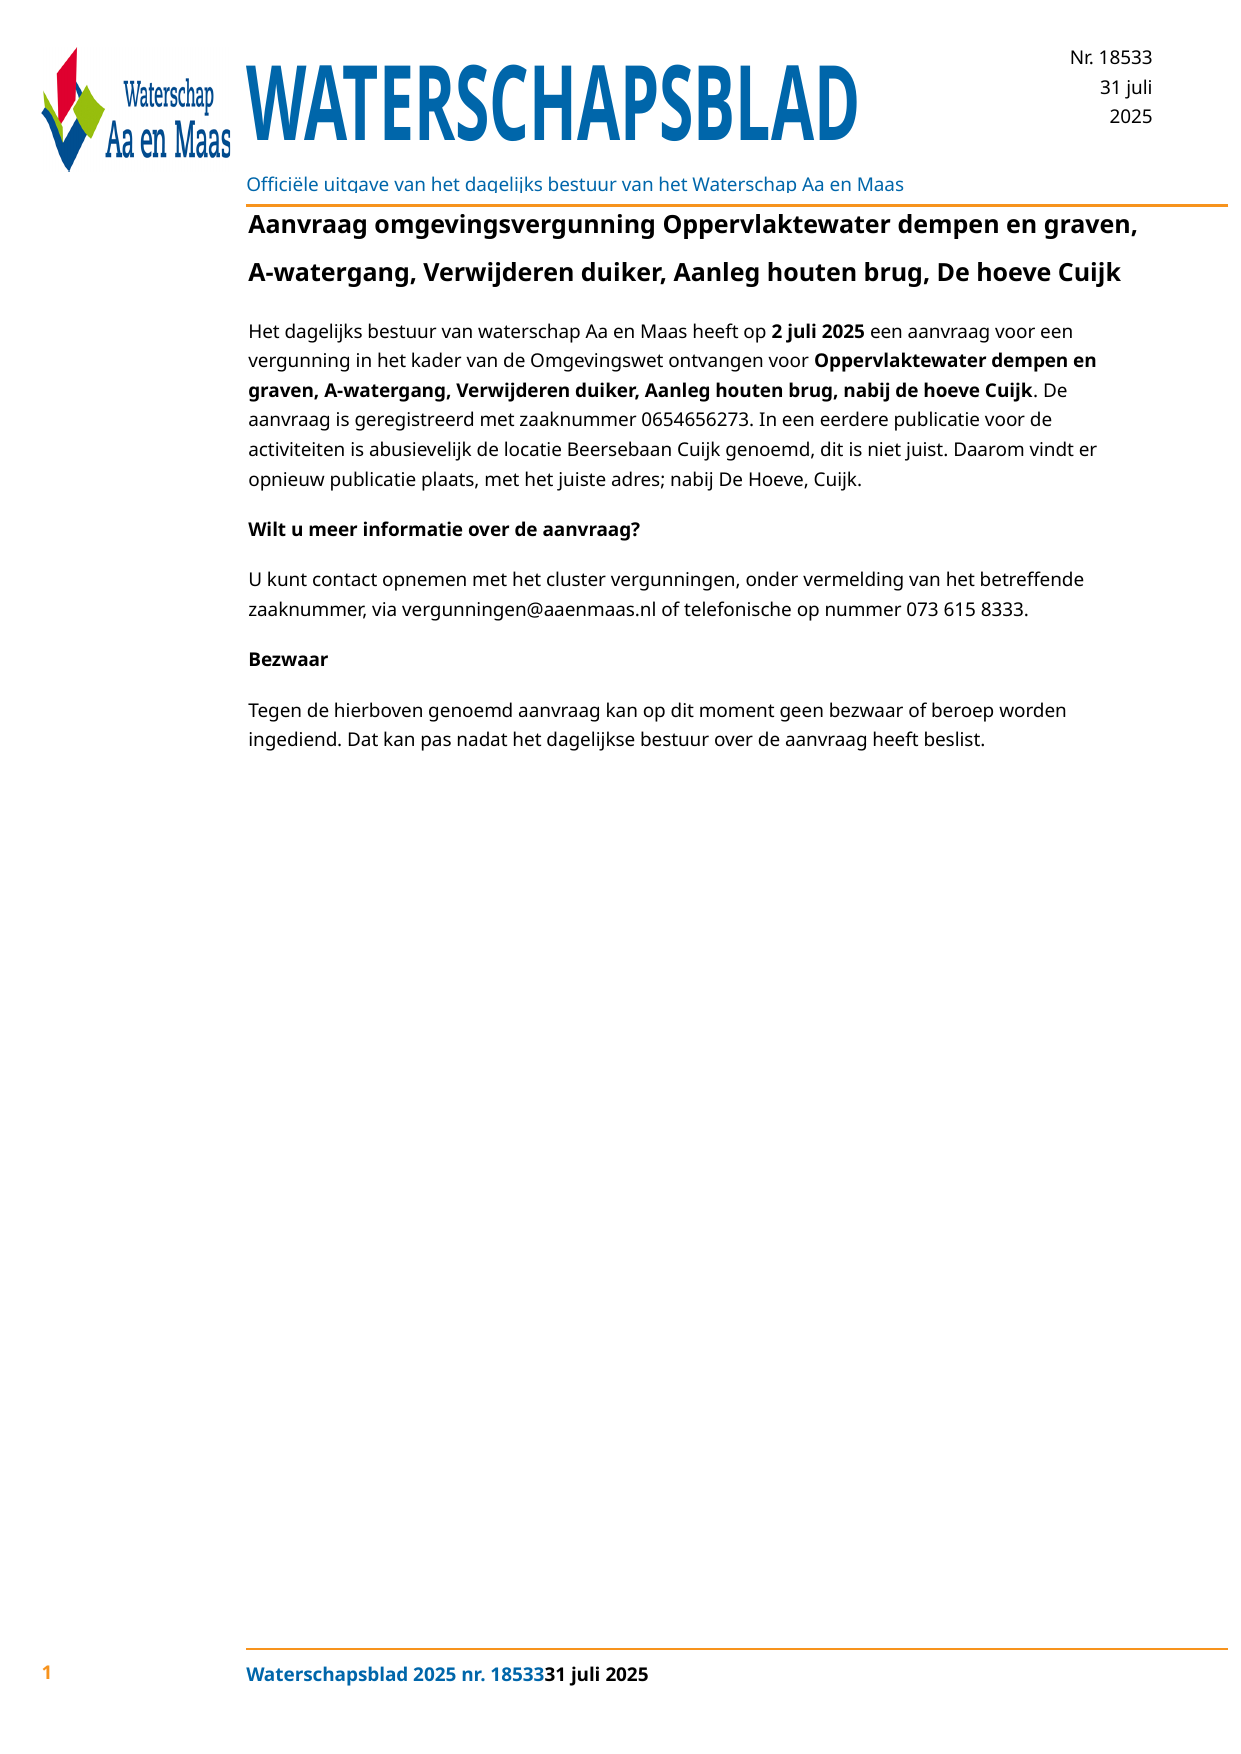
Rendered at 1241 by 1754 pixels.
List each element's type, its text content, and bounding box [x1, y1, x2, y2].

text Wilt u meer informatie over de aanvraag? [248, 516, 1152, 542]
text Tegen de hierboven genoemd aanvraag kan op dit moment geen bezwaar of beroep worden ingediend. Dat kan pas nadat het dagelijkse bestuur over de aanvraag heeft beslist. [248, 697, 1152, 752]
picture [41, 47, 231, 172]
text Het dagelijks bestuur van waterschap Aa en Maas heeft op 2 juli 2025 een aanvraag voor een vergunning in het kader van de Omgevingswet ontvangen voor Oppervlaktewater dempen en graven, A-watergang, Verwijderen duiker, Aanleg houten brug, nabij de hoeve Cuijk. De aanvraag is geregistreerd met zaaknummer 0654656273. In een eerdere publicatie voor de activiteiten is abusievelijk de locatie Beersebaan Cuijk genoemd, dit is niet juist. Daarom vindt er opnieuw publicatie plaats, met het juiste adres; nabij De Hoeve, Cuijk. [248, 318, 1152, 492]
text Aanvraag omgevingsvergunning Oppervlaktewater dempen en graven, A-watergang, Verwijderen duiker, Aanleg houten brug, De hoeve Cuijk [248, 207, 1152, 288]
text Bezwaar [248, 647, 1152, 672]
text U kunt contact opnemen met het cluster vergunningen, onder vermelding van het betreffende zaaknummer, via vergunningen@aaenmaas.nl of telefonische op nummer 073 615 8333. [248, 567, 1152, 622]
